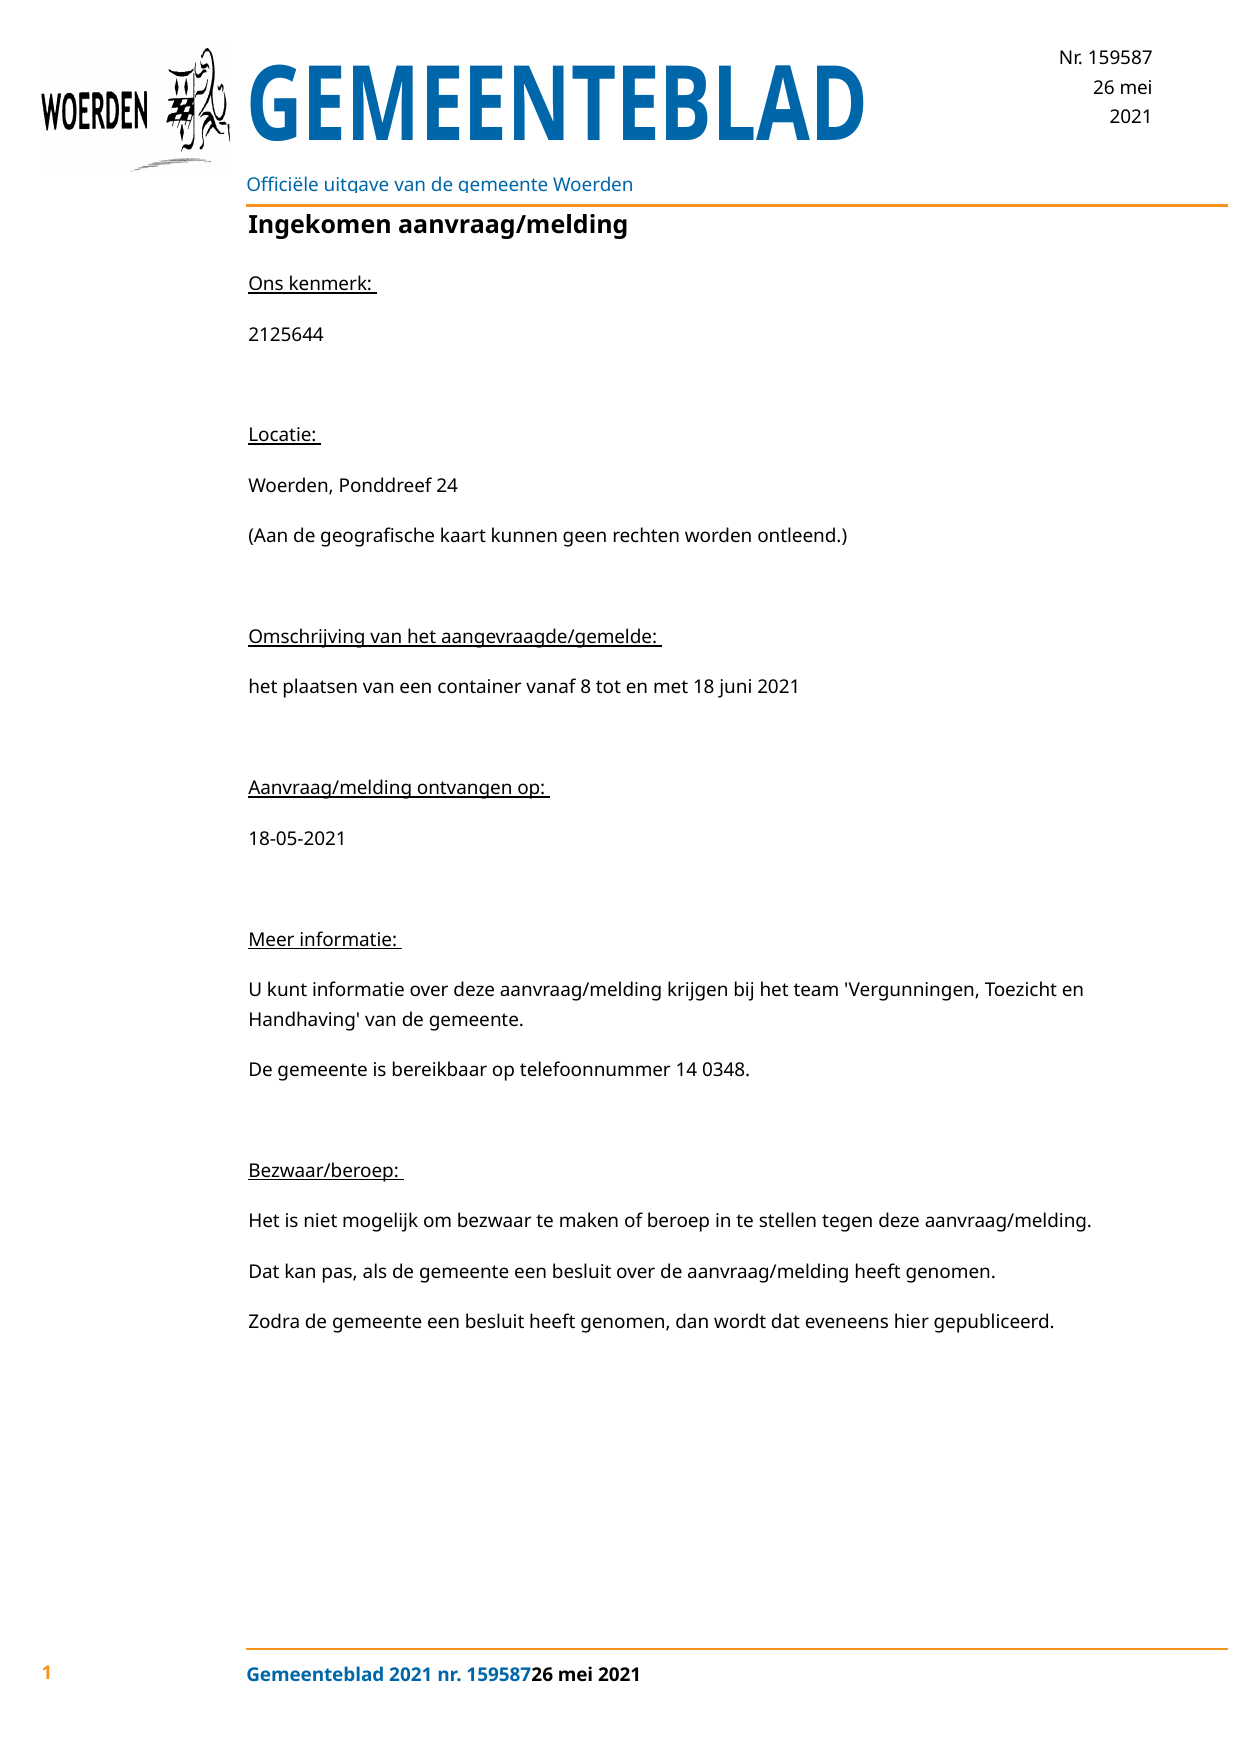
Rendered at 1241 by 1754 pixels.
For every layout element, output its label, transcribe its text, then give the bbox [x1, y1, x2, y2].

text 2125644 [248, 321, 1152, 346]
text Woerden, Ponddreef 24 [248, 472, 1152, 498]
text (Aan de geografische kaart kunnen geen rechten worden ontleend.) [248, 522, 1152, 548]
text Dat kan pas, als de gemeente een besluit over de aanvraag/melding heeft genomen. [248, 1258, 1152, 1283]
text 18-05-2021 [248, 825, 1152, 851]
text het plaatsen van een container vanaf 8 tot en met 18 juni 2021 [248, 674, 1152, 699]
text Meer informatie: [248, 926, 1152, 951]
text Het is niet mogelijk om bezwaar te maken of beroep in te stellen tegen deze aanvraag/melding. [248, 1207, 1152, 1233]
text De gemeente is bereikbaar op telefoonnummer 14 0348. [248, 1056, 1152, 1082]
text Aanvraag/melding ontvangen op: [248, 774, 1152, 800]
text U kunt informatie over deze aanvraag/melding krijgen bij het team 'Vergunningen, Toezicht en Handhaving' van de gemeente. [248, 976, 1152, 1031]
text Zodra de gemeente een besluit heeft genomen, dan wordt dat eveneens hier gepubliceerd. [248, 1308, 1152, 1334]
text Ingekomen aanvraag/melding [248, 207, 1152, 241]
text Bezwaar/beroep: [248, 1157, 1152, 1183]
text Ons kenmerk: [248, 270, 1152, 296]
text Omschrijving van het aangevraagde/gemelde: [248, 623, 1152, 649]
picture [41, 47, 231, 172]
text Locatie: [248, 422, 1152, 447]
